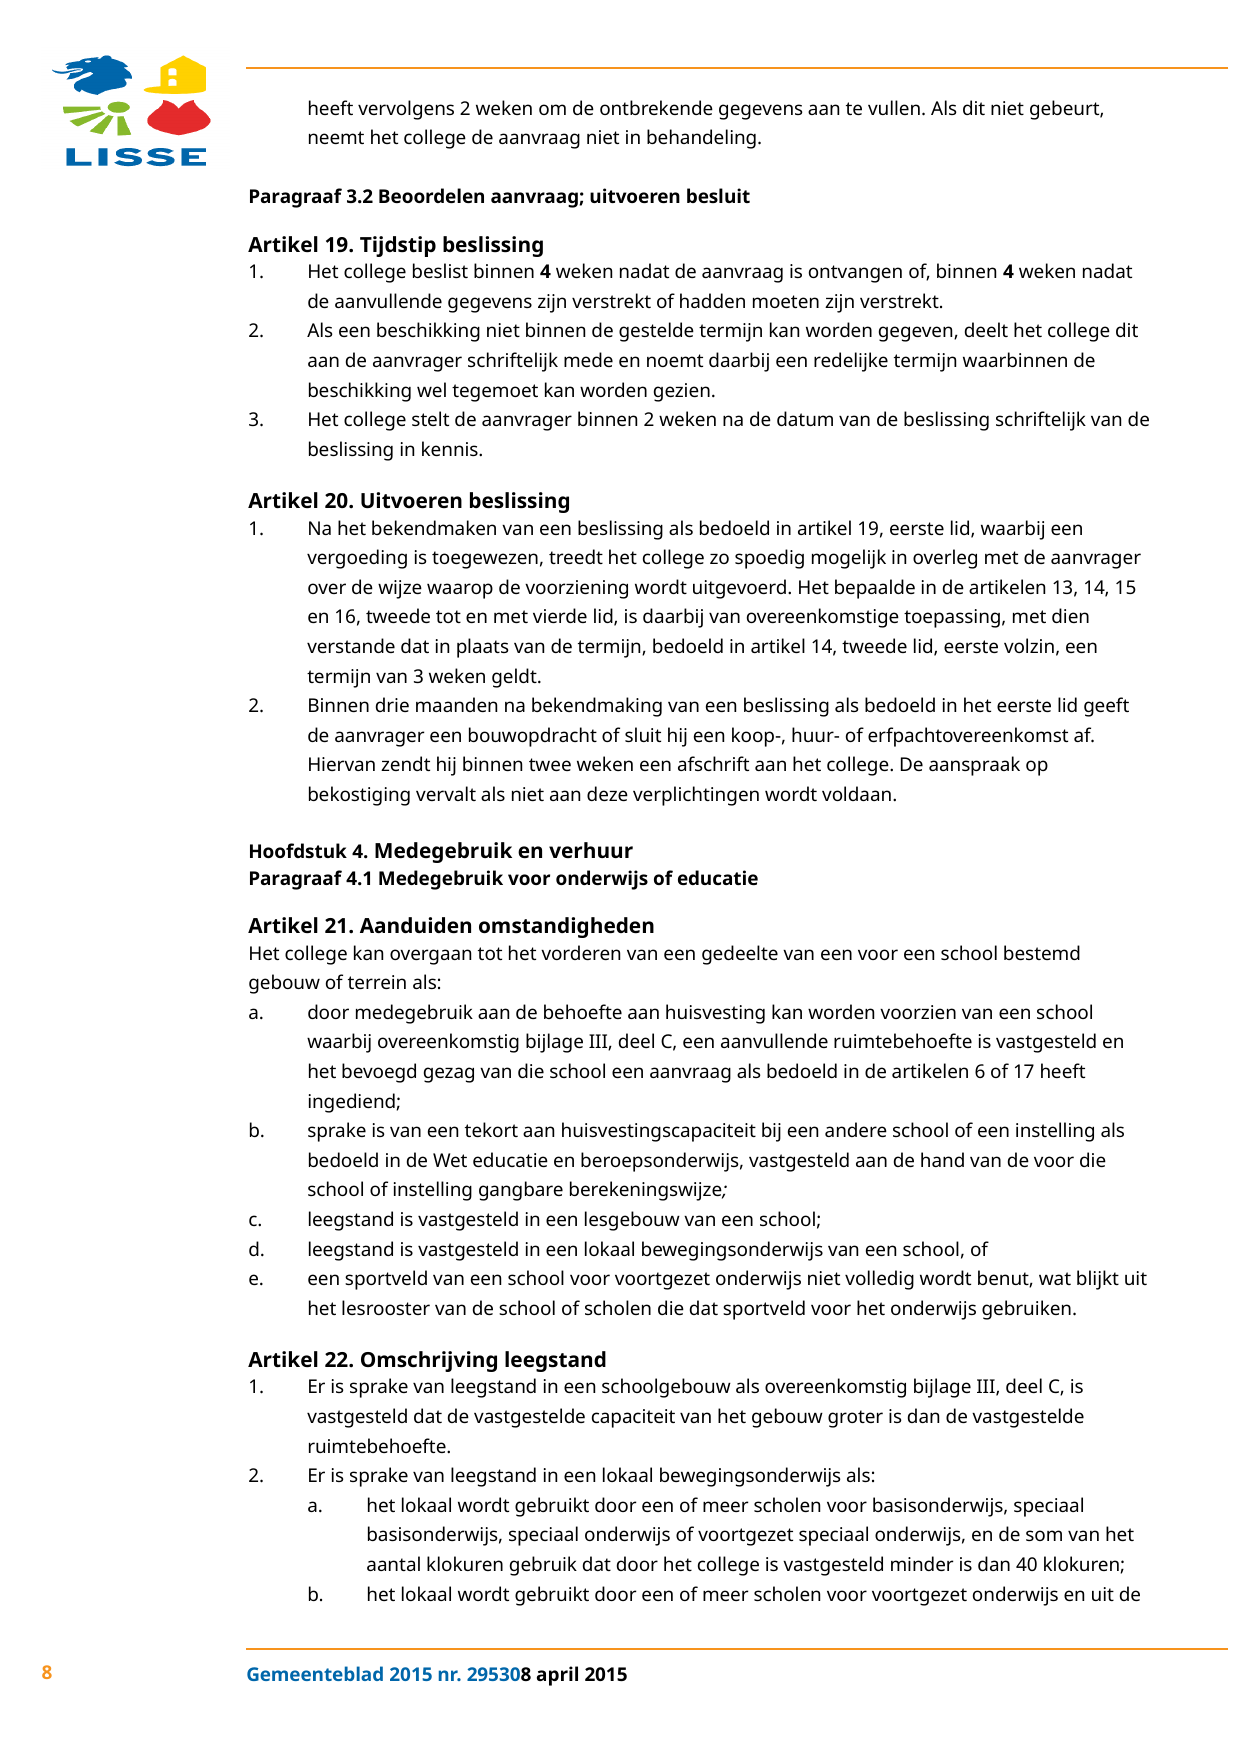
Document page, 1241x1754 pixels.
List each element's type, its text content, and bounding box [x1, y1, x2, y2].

list een sportveld van een school voor voortgezet onderwijs niet volledig wordt benut, wat blijkt uit het lesrooster van de school of scholen die dat sportveld voor het onderwijs gebruiken. [248, 1265, 1152, 1321]
list Als een beschikking niet binnen de gestelde termijn kan worden gegeven, deelt het college dit aan de aanvrager schriftelijk mede en noemt daarbij een redelijke termijn waarbinnen de beschikking wel tegemoet kan worden gezien. [248, 318, 1152, 403]
list heeft vervolgens 2 weken om de ontbrekende gegevens aan te vullen. Als dit niet gebeurt, neemt het college de aanvraag niet in behandeling. [248, 95, 1152, 150]
list Het college stelt de aanvrager binnen 2 weken na de datum van de beslissing schriftelijk van de beslissing in kennis. [248, 406, 1152, 462]
list Er is sprake van leegstand in een lokaal bewegingsonderwijs als: [248, 1462, 1152, 1488]
list het lokaal wordt gebruikt door een of meer scholen voor voortgezet onderwijs en uit de [307, 1581, 1152, 1607]
list leegstand is vastgesteld in een lokaal bewegingsonderwijs van een school, of [248, 1236, 1152, 1261]
list Na het bekendmaken van een beslissing als bedoeld in artikel 19, eerste lid, waarbij een vergoeding is toegewezen, treedt het college zo spoedig mogelijk in overleg met de aanvrager over de wijze waarop de voorziening wordt uitgevoerd. Het bepaalde in de artikelen 13, 14, 15 en 16, tweede tot en met vierde lid, is daarbij van overeenkomstige toepassing, met dien verstande dat in plaats van de termijn, bedoeld in artikel 14, tweede lid, eerste volzin, een termijn van 3 weken geldt. [248, 515, 1152, 688]
list leegstand is vastgesteld in een lesgebouw van een school; [248, 1206, 1152, 1232]
list Binnen drie maanden na bekendmaking van een beslissing als bedoeld in het eerste lid geeft de aanvrager een bouwopdracht of sluit hij een koop-, huur- of erfpachtovereenkomst af. Hiervan zendt hij binnen twee weken een afschrift aan het college. De aanspraak op bekostiging vervalt als niet aan deze verplichtingen wordt voldaan. [248, 692, 1152, 807]
text Artikel 22. Omschrijving leegstand [248, 1345, 1152, 1374]
list Het college beslist binnen 4 weken nadat de aanvraag is ontvangen of, binnen 4 weken nadat de aanvullende gegevens zijn verstrekt of hadden moeten zijn verstrekt. [248, 258, 1152, 314]
list het lokaal wordt gebruikt door een of meer scholen voor basisonderwijs, speciaal basisonderwijs, speciaal onderwijs of voortgezet speciaal onderwijs, en de som van het aantal klokuren gebruik dat door het college is vastgesteld minder is dan 40 klokuren; [307, 1492, 1152, 1577]
picture [41, 47, 231, 172]
text Artikel 21. Aanduiden omstandigheden [248, 911, 1152, 940]
text Artikel 20. Uitvoeren beslissing [248, 486, 1152, 515]
text Paragraaf 4.1 Medegebruik voor onderwijs of educatie [248, 865, 1152, 891]
list Er is sprake van leegstand in een schoolgebouw als overeenkomstig bijlage III, deel C, is vastgesteld dat de vastgestelde capaciteit van het gebouw groter is dan de vastgestelde ruimtebehoefte. [248, 1374, 1152, 1459]
text Artikel 19. Tijdstip beslissing [248, 230, 1152, 258]
text Het college kan overgaan tot het vorderen van een gedeelte van een voor een school bestemd gebouw of terrein als: [248, 940, 1152, 995]
text Paragraaf 3.2 Beoordelen aanvraag; uitvoeren besluit [248, 183, 1152, 209]
list door medegebruik aan de behoefte aan huisvesting kan worden voorzien van een school waarbij overeenkomstig bijlage III, deel C, een aanvullende ruimtebehoefte is vastgesteld en het bevoegd gezag van die school een aanvraag als bedoeld in de artikelen 6 of 17 heeft ingediend; [248, 999, 1152, 1113]
text Hoofdstuk 4. Medegebruik en verhuur [248, 836, 1152, 865]
list sprake is van een tekort aan huisvestingscapaciteit bij een andere school of een instelling als bedoeld in de Wet educatie en beroepsonderwijs, vastgesteld aan de hand van de voor die school of instelling gangbare berekeningswijze; [248, 1117, 1152, 1202]
